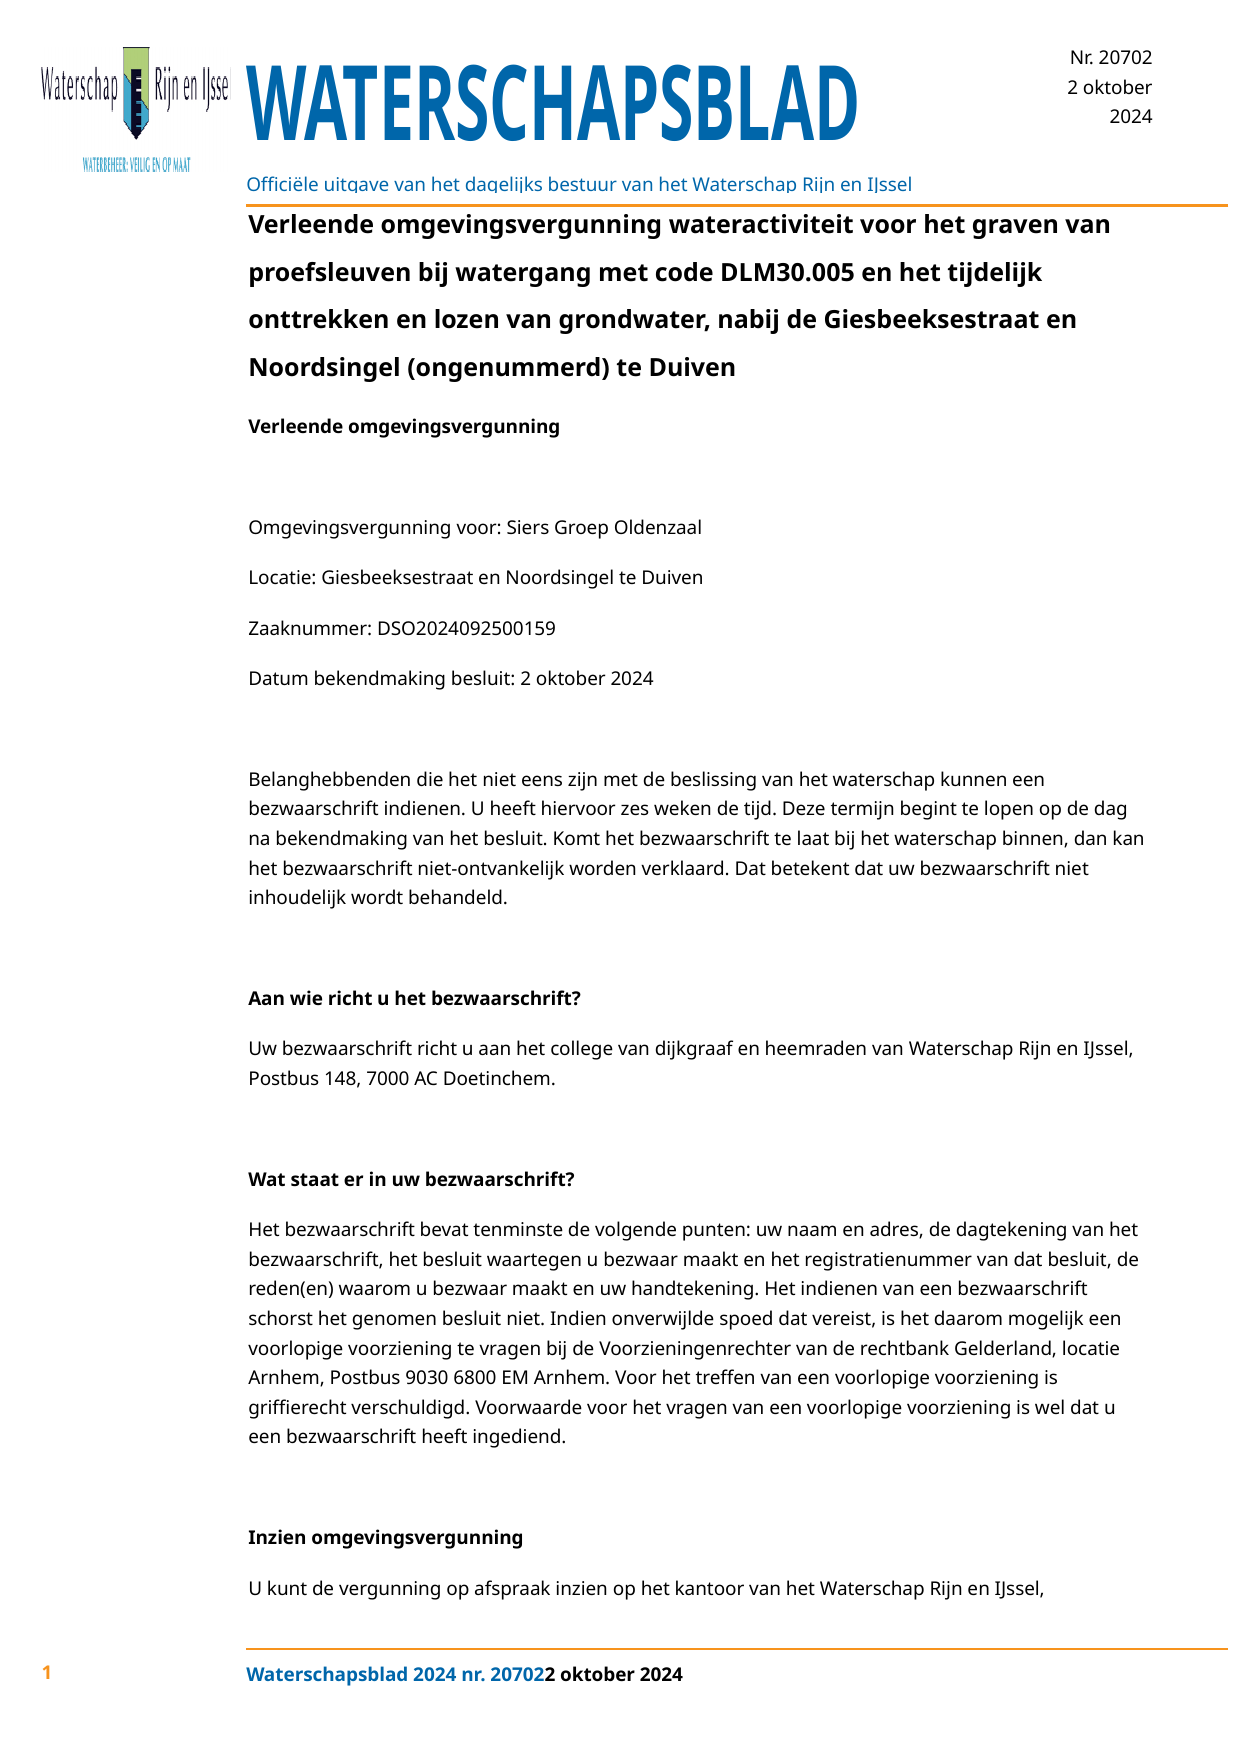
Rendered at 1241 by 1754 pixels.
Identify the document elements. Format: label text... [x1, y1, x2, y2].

text Verleende omgevingsvergunning [248, 413, 1152, 439]
text U kunt de vergunning op afspraak inzien op het kantoor van het Waterschap Rijn en IJssel, [248, 1575, 1152, 1601]
text Wat staat er in uw bezwaarschrift? [248, 1166, 1152, 1192]
text Verleende omgevingsvergunning wateractiviteit voor het graven van proefsleuven bij watergang met code DLM30.005 en het tijdelijk onttrekken en lozen van grondwater, nabij de Giesbeeksestraat en Noordsingel (ongenummerd) te Duiven [248, 207, 1152, 384]
text Omgevingsvergunning voor: Siers Groep Oldenzaal [248, 514, 1152, 540]
picture [41, 47, 231, 172]
text Zaaknummer: DSO2024092500159 [248, 615, 1152, 641]
text Het bezwaarschrift bevat tenminste de volgende punten: uw naam en adres, de dagtekening van het bezwaarschrift, het besluit waartegen u bezwaar maakt en het registratienummer van dat besluit, de reden(en) waarom u bezwaar maakt en uw handtekening. Het indienen van een bezwaarschrift schorst het genomen besluit niet. Indien onverwijlde spoed dat vereist, is het daarom mogelijk een voorlopige voorziening te vragen bij de Voorzieningenrechter van de rechtbank Gelderland, locatie Arnhem, Postbus 9030 6800 EM Arnhem. Voor het treffen van een voorlopige voorziening is griffierecht verschuldigd. Voorwaarde voor het vragen van een voorlopige voorziening is wel dat u een bezwaarschrift heeft ingediend. [248, 1216, 1152, 1449]
text Locatie: Giesbeeksestraat en Noordsingel te Duiven [248, 564, 1152, 590]
text Belanghebbenden die het niet eens zijn met de beslissing van het waterschap kunnen een bezwaarschrift indienen. U heeft hiervoor zes weken de tijd. Deze termijn begint te lopen op de dag na bekendmaking van het besluit. Komt het bezwaarschrift te laat bij het waterschap binnen, dan kan het bezwaarschrift niet-ontvankelijk worden verklaard. Dat betekent dat uw bezwaarschrift niet inhoudelijk wordt behandeld. [248, 766, 1152, 910]
text Inzien omgevingsvergunning [248, 1524, 1152, 1550]
text Uw bezwaarschrift richt u aan het college van dijkgraaf en heemraden van Waterschap Rijn en IJssel, Postbus 148, 7000 AC Doetinchem. [248, 1036, 1152, 1091]
text Datum bekendmaking besluit: 2 oktober 2024 [248, 665, 1152, 691]
text Aan wie richt u het bezwaarschrift? [248, 985, 1152, 1011]
